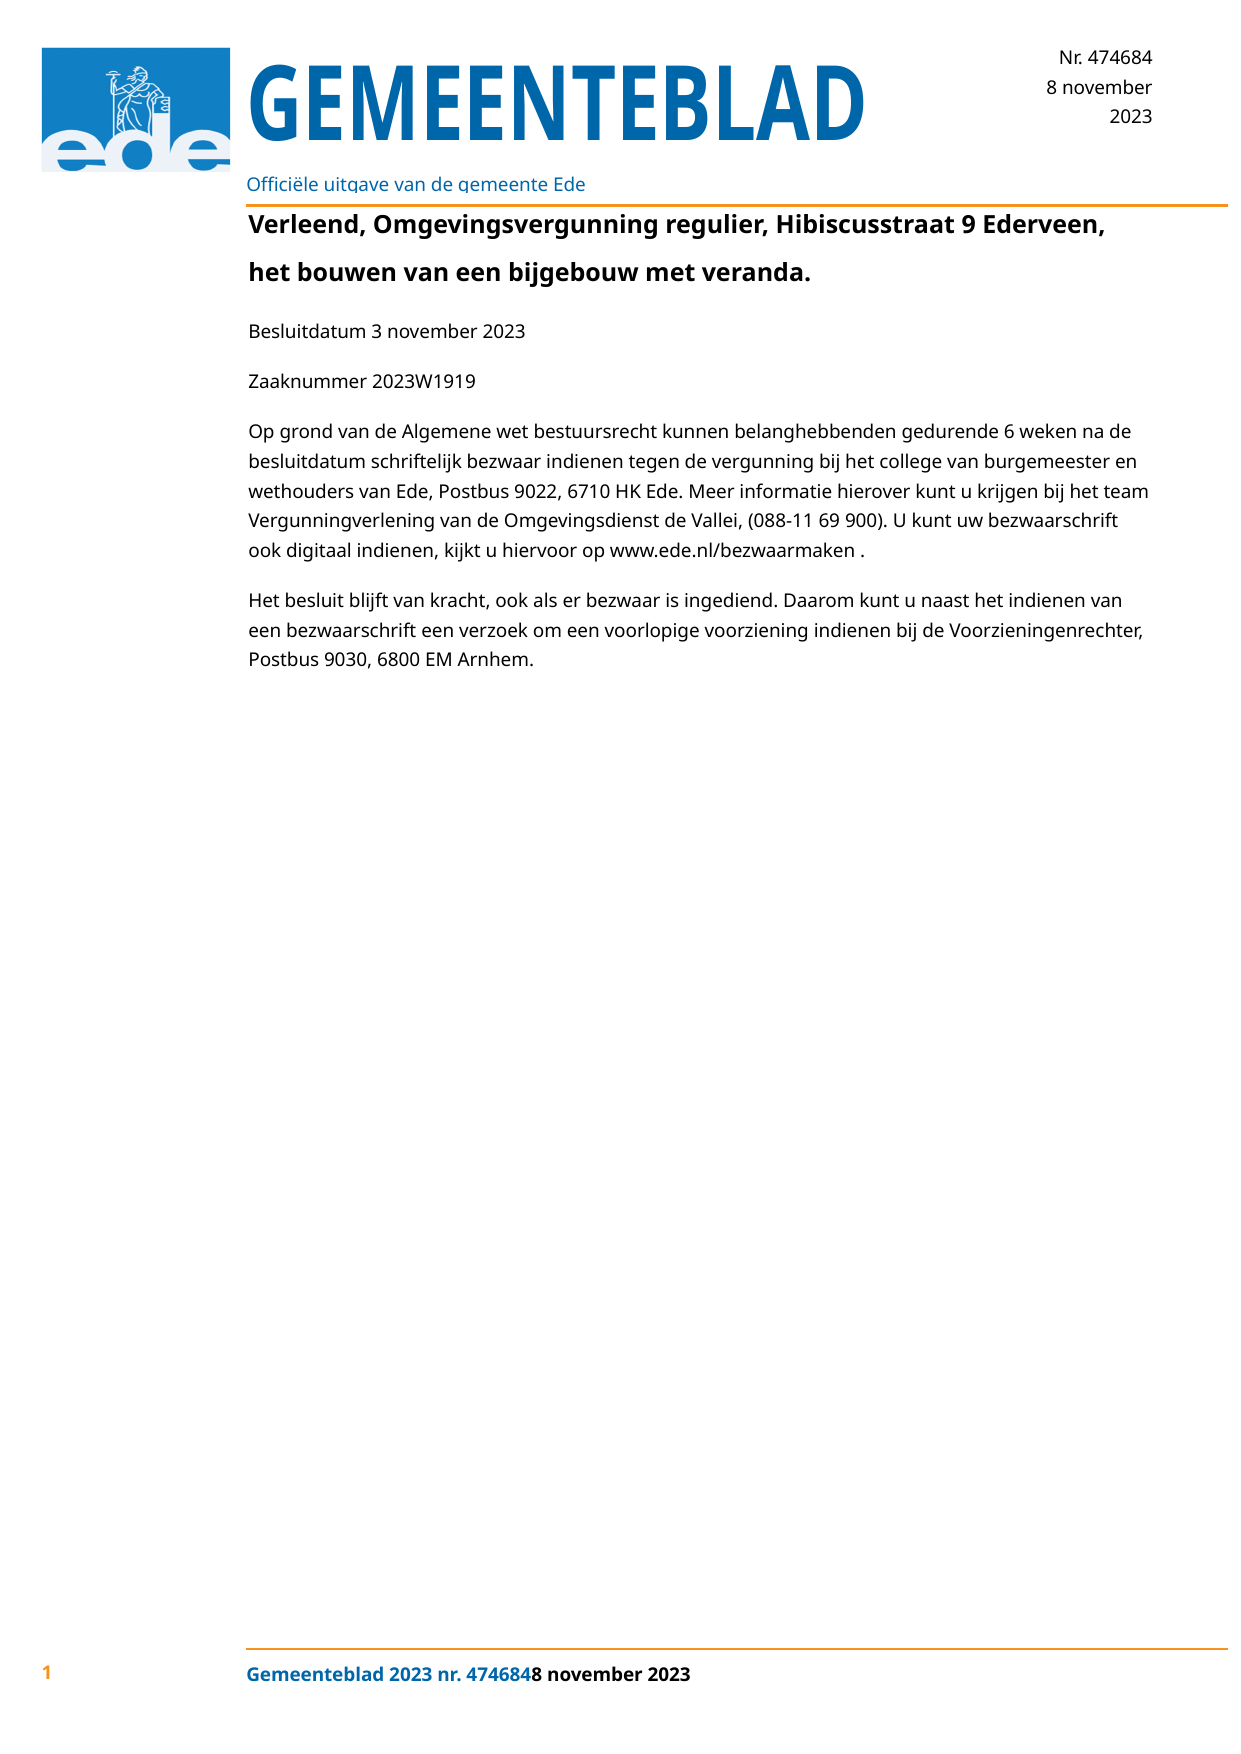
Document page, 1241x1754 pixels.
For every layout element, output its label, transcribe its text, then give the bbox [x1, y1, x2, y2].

text Het besluit blijft van kracht, ook als er bezwaar is ingediend. Daarom kunt u naast het indienen van een bezwaarschrift een verzoek om een voorlopige voorziening indienen bij de Voorzieningenrechter, Postbus 9030, 6800 EM Arnhem. [248, 587, 1152, 672]
text Zaaknummer 2023W1919 [248, 368, 1152, 394]
text Op grond van de Algemene wet bestuursrecht kunnen belanghebbenden gedurende 6 weken na de besluitdatum schriftelijk bezwaar indienen tegen de vergunning bij het college van burgemeester en wethouders van Ede, Postbus 9022, 6710 HK Ede. Meer informatie hierover kunt u krijgen bij het team Vergunningverlening van de Omgevingsdienst de Vallei, (088-11 69 900). U kunt uw bezwaarschrift ook digitaal indienen, kijkt u hiervoor op www.ede.nl/bezwaarmaken . [248, 419, 1152, 563]
picture [41, 47, 231, 172]
text Besluitdatum 3 november 2023 [248, 318, 1152, 344]
text Verleend, Omgevingsvergunning regulier, Hibiscusstraat 9 Ederveen, het bouwen van een bijgebouw met veranda. [248, 207, 1152, 288]
